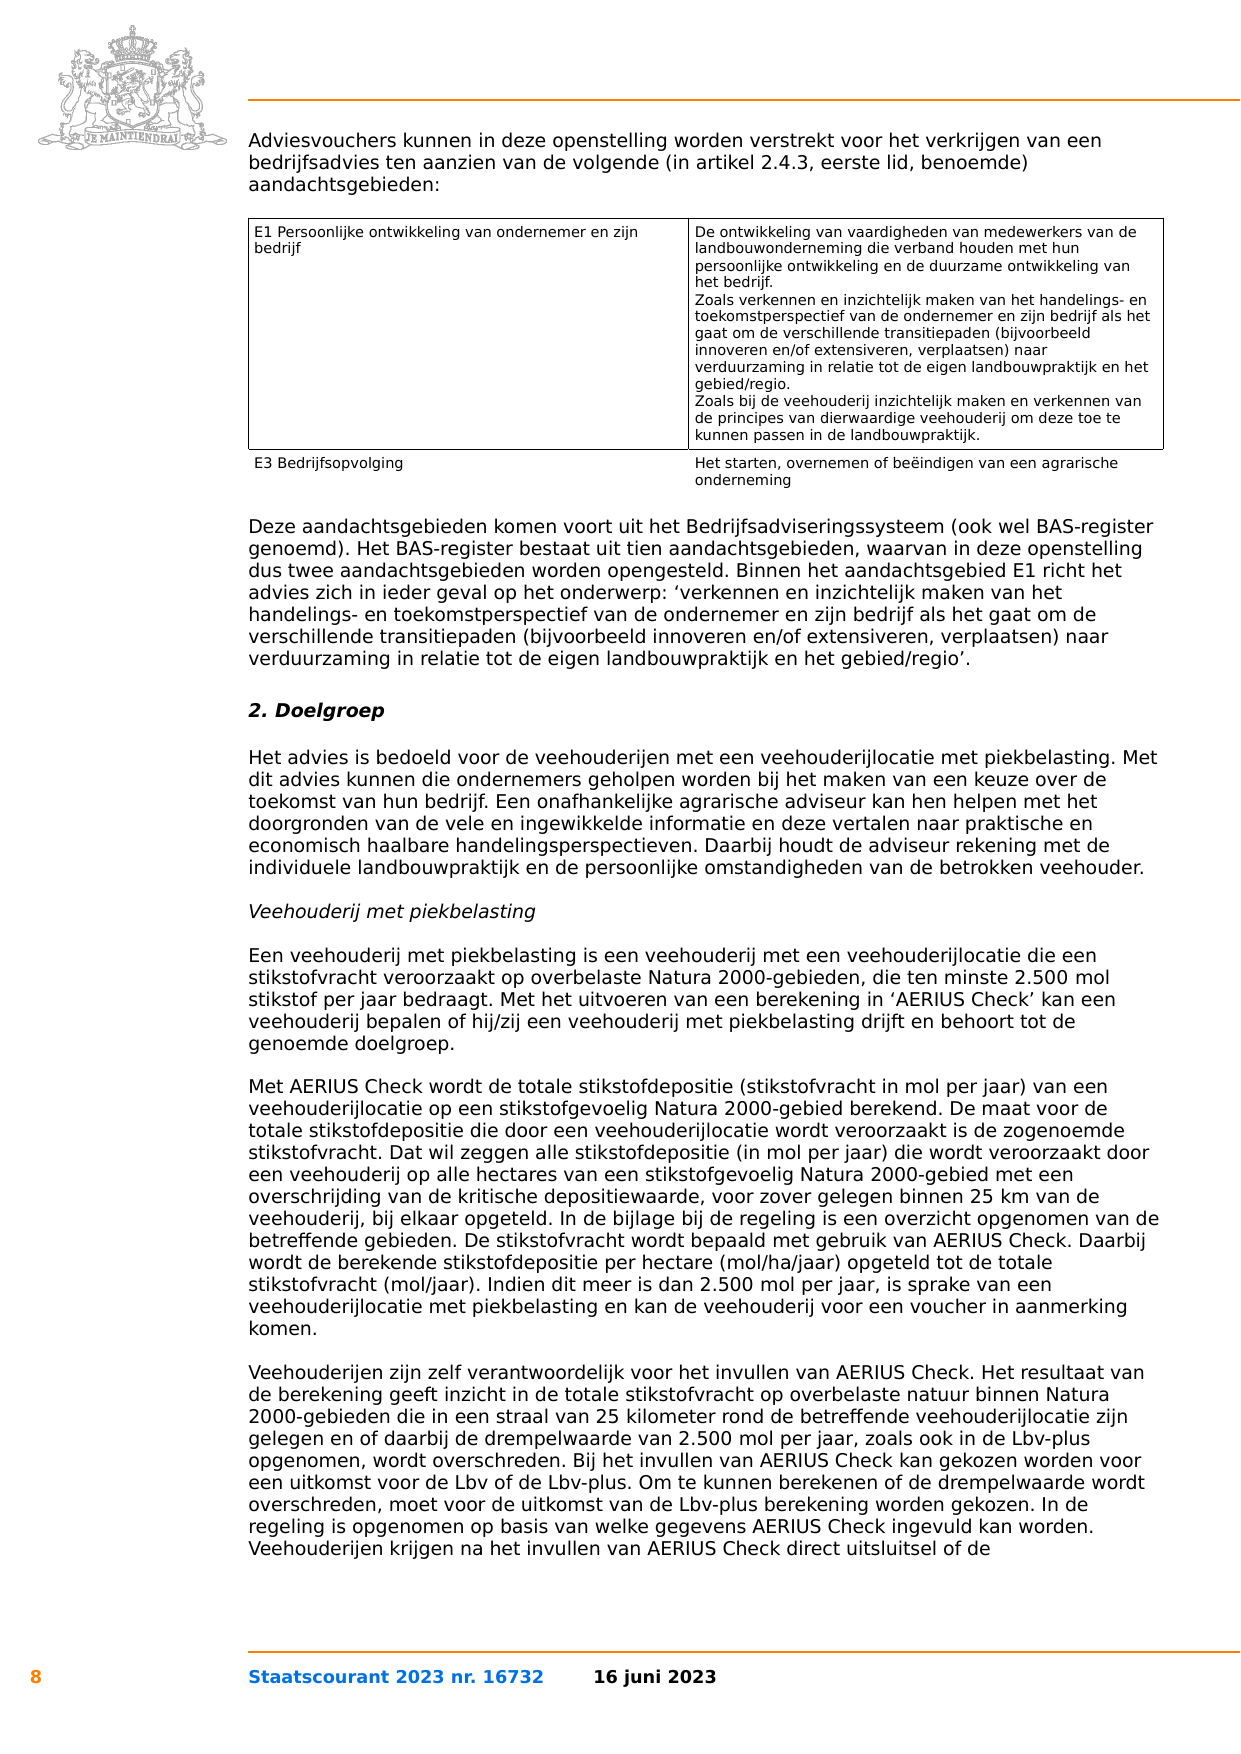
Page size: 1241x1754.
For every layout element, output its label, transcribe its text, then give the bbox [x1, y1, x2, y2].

table_header E1 Persoonlijke ontwikkeling van ondernemer en zijn bedrijf [249, 219, 688, 449]
subtitle Veehouderij met piekbelasting [248, 901, 1163, 923]
table_cell E3 Bedrijfsopvolging [249, 450, 688, 493]
text Veehouderijen zijn zelf verantwoordelijk voor het invullen van AERIUS Check. Het resultaat van de berekening geeft inzicht in de totale stikstofvracht op overbelaste natuur binnen Natura 2000-gebieden die in een straal van 25 kilometer rond de betreffende veehouderijlocatie zijn gelegen en of daarbij de drempelwaarde van 2.500 mol per jaar, zoals ook in de Lbv-plus opgenomen, wordt overschreden. Bij het invullen van AERIUS Check kan gekozen worden voor een uitkomst voor de Lbv of de Lbv-plus. Om te kunnen berekenen of de drempelwaarde wordt overschreden, moet voor de uitkomst van de Lbv-plus berekening worden gekozen. In de regeling is opgenomen op basis van welke gegevens AERIUS Check ingevuld kan worden. Veehouderijen krijgen na het invullen van AERIUS Check direct uitsluitsel of de [248, 1362, 1163, 1560]
text Adviesvouchers kunnen in deze openstelling worden verstrekt voor het verkrijgen van een bedrijfsadvies ten aanzien van de volgende (in artikel 2.4.3, eerste lid, benoemde) aandachtsgebieden: [248, 130, 1163, 196]
table_cell Het starten, overnemen of beëindigen van een agrarische onderneming [689, 450, 1163, 493]
text Deze aandachtsgebieden komen voort uit het Bedrijfsadviseringssysteem (ook wel BAS-register genoemd). Het BAS-register bestaat uit tien aandachtsgebieden, waarvan in deze openstelling dus twee aandachtsgebieden worden opengesteld. Binnen het aandachtsgebied E1 richt het advies zich in ieder geval op het onderwerp: ‘verkennen en inzichtelijk maken van het handelings- en toekomstperspectief van de ondernemer en zijn bedrijf als het gaat om de verschillende transitiepaden (bijvoorbeeld innoveren en/of extensiveren, verplaatsen) naar verduurzaming in relatie tot de eigen landbouwpraktijk en het gebied/regio’. [248, 516, 1163, 670]
picture [38, 25, 227, 150]
text Met AERIUS Check wordt de totale stikstofdepositie (stikstofvracht in mol per jaar) van een veehouderijlocatie op een stikstofgevoelig Natura 2000-gebied berekend. De maat voor de totale stikstofdepositie die door een veehouderijlocatie wordt veroorzaakt is de zogenoemde stikstofvracht. Dat wil zeggen alle stikstofdepositie (in mol per jaar) die wordt veroorzaakt door een veehouderij op alle hectares van een stikstofgevoelig Natura 2000-gebied met een overschrijding van de kritische depositiewaarde, voor zover gelegen binnen 25 km van de veehouderij, bij elkaar opgeteld. In de bijlage bij de regeling is een overzicht opgenomen van de betreffende gebieden. De stikstofvracht wordt bepaald met gebruik van AERIUS Check. Daarbij wordt de berekende stikstofdepositie per hectare (mol/ha/jaar) opgeteld tot de totale stikstofvracht (mol/jaar). Indien dit meer is dan 2.500 mol per jaar, is sprake van een veehouderijlocatie met piekbelasting en kan de veehouderij voor een voucher in aanmerking komen. [248, 1076, 1163, 1340]
subtitle 2. Doelgroep [248, 700, 1163, 722]
table_header De ontwikkeling van vaardigheden van medewerkers van de landbouwonderneming die verband houden met hun persoonlijke ontwikkeling en de duurzame ontwikkeling van het bedrijf. Zoals verkennen en inzichtelijk maken van het handelings- en toekomstperspectief van de ondernemer en zijn bedrijf als het gaat om de verschillende transitiepaden (bijvoorbeeld innoveren en/of extensiveren, verplaatsen) naar verduurzaming in relatie tot de eigen landbouwpraktijk en het gebied/regio. Zoals bij de veehouderij inzichtelijk maken en verkennen van de principes van dierwaardige veehouderij om deze toe te kunnen passen in de landbouwpraktijk. [689, 219, 1163, 449]
text Het advies is bedoeld voor de veehouderijen met een veehouderijlocatie met piekbelasting. Met dit advies kunnen die ondernemers geholpen worden bij het maken van een keuze over de toekomst van hun bedrijf. Een onafhankelijke agrarische adviseur kan hen helpen met het doorgronden van de vele en ingewikkelde informatie en deze vertalen naar praktische en economisch haalbare handelingsperspectieven. Daarbij houdt de adviseur rekening met de individuele landbouwpraktijk en de persoonlijke omstandigheden van de betrokken veehouder. [248, 747, 1163, 879]
text Een veehouderij met piekbelasting is een veehouderij met een veehouderijlocatie die een stikstofvracht veroorzaakt op overbelaste Natura 2000-gebieden, die ten minste 2.500 mol stikstof per jaar bedraagt. Met het uitvoeren van een berekening in ‘AERIUS Check’ kan een veehouderij bepalen of hij/zij een veehouderij met piekbelasting drijft en behoort tot de genoemde doelgroep. [248, 944, 1163, 1054]
